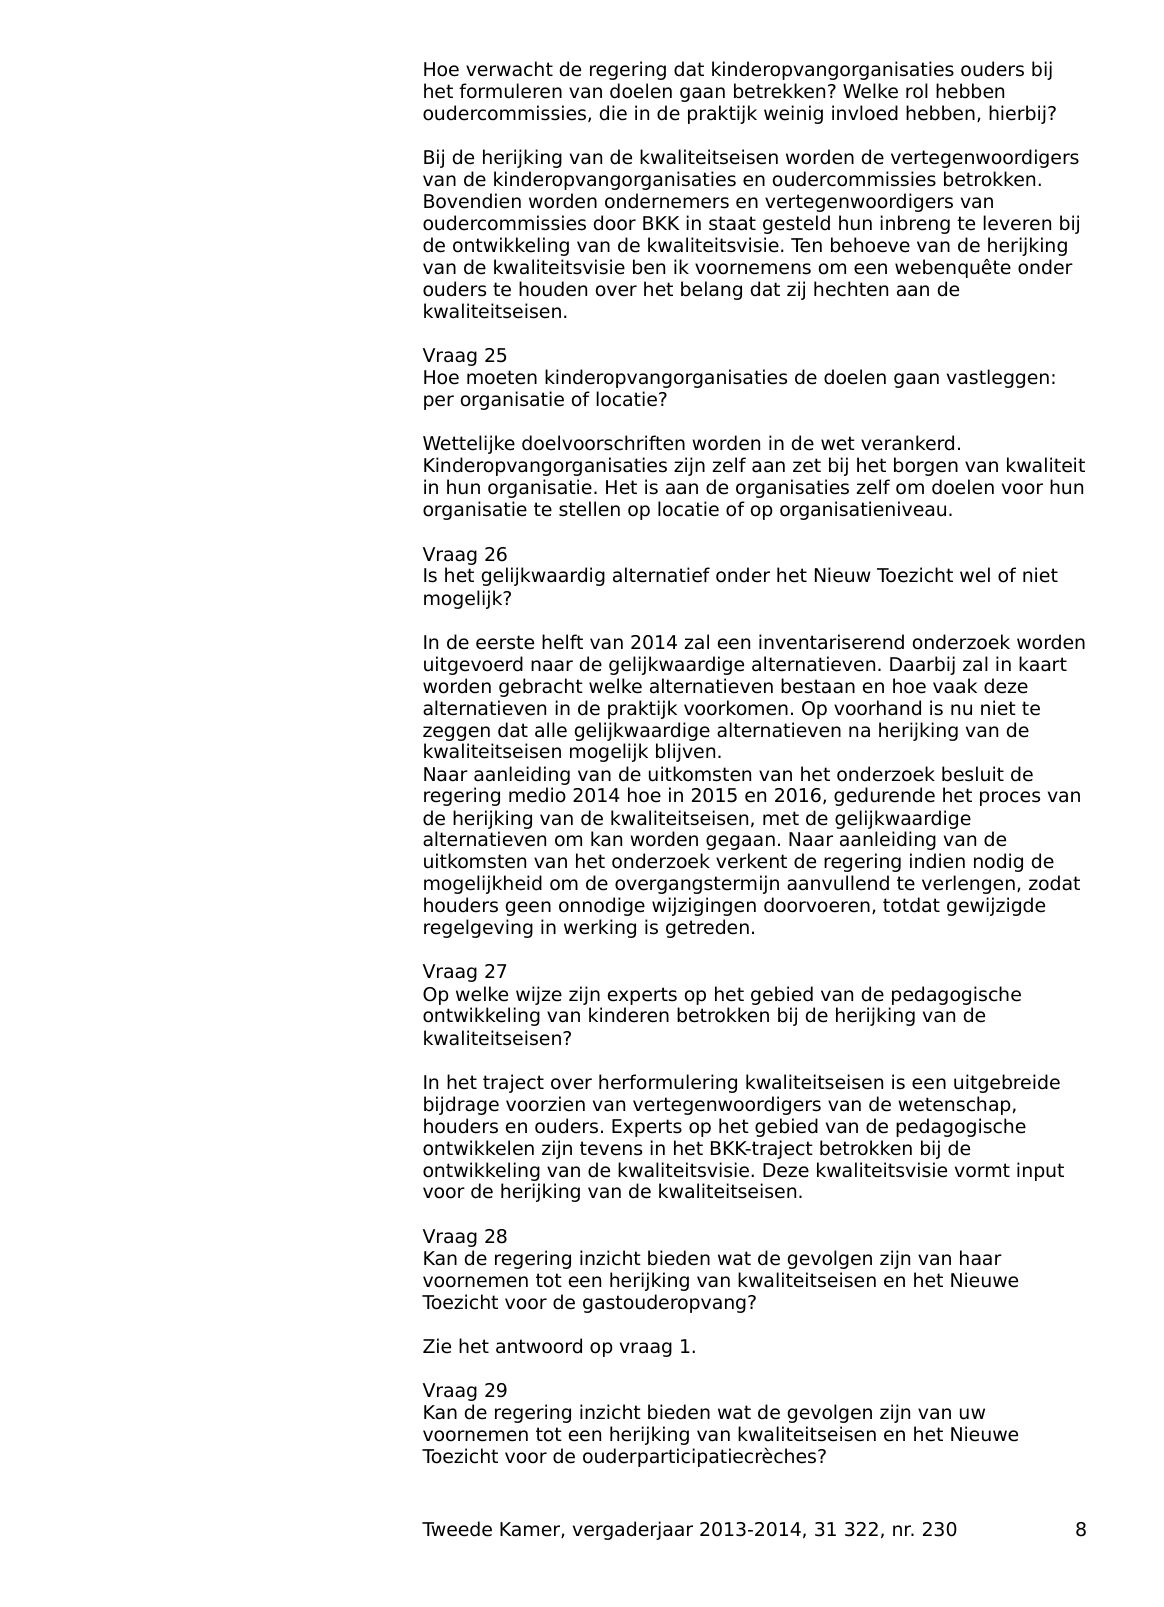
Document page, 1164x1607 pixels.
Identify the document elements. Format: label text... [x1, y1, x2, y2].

text Hoe moeten kinderopvangorganisaties de doelen gaan vastleggen: per organisatie of locatie? [422, 367, 1087, 411]
text Op welke wijze zijn experts op het gebied van de pedagogische ontwikkeling van kinderen betrokken bij de herijking van de kwaliteitseisen? [422, 983, 1087, 1049]
text Kan de regering inzicht bieden wat de gevolgen zijn van uw voornemen tot een herijking van kwaliteitseisen en het Nieuwe Toezicht voor de ouderparticipatiecrèches? [422, 1402, 1087, 1468]
text Zie het antwoord op vraag 1. [422, 1336, 1087, 1358]
text Wettelijke doelvoorschriften worden in de wet verankerd. Kinderopvangorganisaties zijn zelf aan zet bij het borgen van kwaliteit in hun organisatie. Het is aan de organisaties zelf om doelen voor hun organisatie te stellen op locatie of op organisatieniveau. [422, 433, 1087, 521]
text Vraag 25 [422, 345, 1087, 367]
text In het traject over herformulering kwaliteitseisen is een uitgebreide bijdrage voorzien van vertegenwoordigers van de wetenschap, houders en ouders. Experts op het gebied van de pedagogische ontwikkelen zijn tevens in het BKK-traject betrokken bij de ontwikkeling van de kwaliteitsvisie. Deze kwaliteitsvisie vormt input voor de herijking van de kwaliteitseisen. [422, 1072, 1087, 1203]
text Vraag 28 [422, 1226, 1087, 1248]
text In de eerste helft van 2014 zal een inventariserend onderzoek worden uitgevoerd naar de gelijkwaardige alternatieven. Daarbij zal in kaart worden gebracht welke alternatieven bestaan en hoe vaak deze alternatieven in de praktijk voorkomen. Op voorhand is nu niet te zeggen dat alle gelijkwaardige alternatieven na herijking van de kwaliteitseisen mogelijk blijven. [422, 632, 1087, 763]
text Is het gelijkwaardig alternatief onder het Nieuw Toezicht wel of niet mogelijk? [422, 565, 1087, 609]
text Hoe verwacht de regering dat kinderopvangorganisaties ouders bij het formuleren van doelen gaan betrekken? Welke rol hebben oudercommissies, die in de praktijk weinig invloed hebben, hierbij? [422, 59, 1087, 125]
text Vraag 26 [422, 543, 1087, 565]
text Kan de regering inzicht bieden wat de gevolgen zijn van haar voornemen tot een herijking van kwaliteitseisen en het Nieuwe Toezicht voor de gastouderopvang? [422, 1248, 1087, 1313]
text Vraag 29 [422, 1380, 1087, 1402]
text Bij de herijking van de kwaliteitseisen worden de vertegenwoordigers van de kinderopvangorganisaties en oudercommissies betrokken. Bovendien worden ondernemers en vertegenwoordigers van oudercommissies door BKK in staat gesteld hun inbreng te leveren bij de ontwikkeling van de kwaliteitsvisie. Ten behoeve van de herijking van de kwaliteitsvisie ben ik voornemens om een webenquête onder ouders te houden over het belang dat zij hechten aan de kwaliteitseisen. [422, 147, 1087, 323]
text Naar aanleiding van de uitkomsten van het onderzoek besluit de regering medio 2014 hoe in 2015 en 2016, gedurende het proces van de herijking van de kwaliteitseisen, met de gelijkwaardige alternatieven om kan worden gegaan. Naar aanleiding van de uitkomsten van het onderzoek verkent de regering indien nodig de mogelijkheid om de overgangstermijn aanvullend te verlengen, zodat houders geen onnodige wijzigingen doorvoeren, totdat gewijzigde regelgeving in werking is getreden. [422, 763, 1087, 939]
text Vraag 27 [422, 961, 1087, 983]
